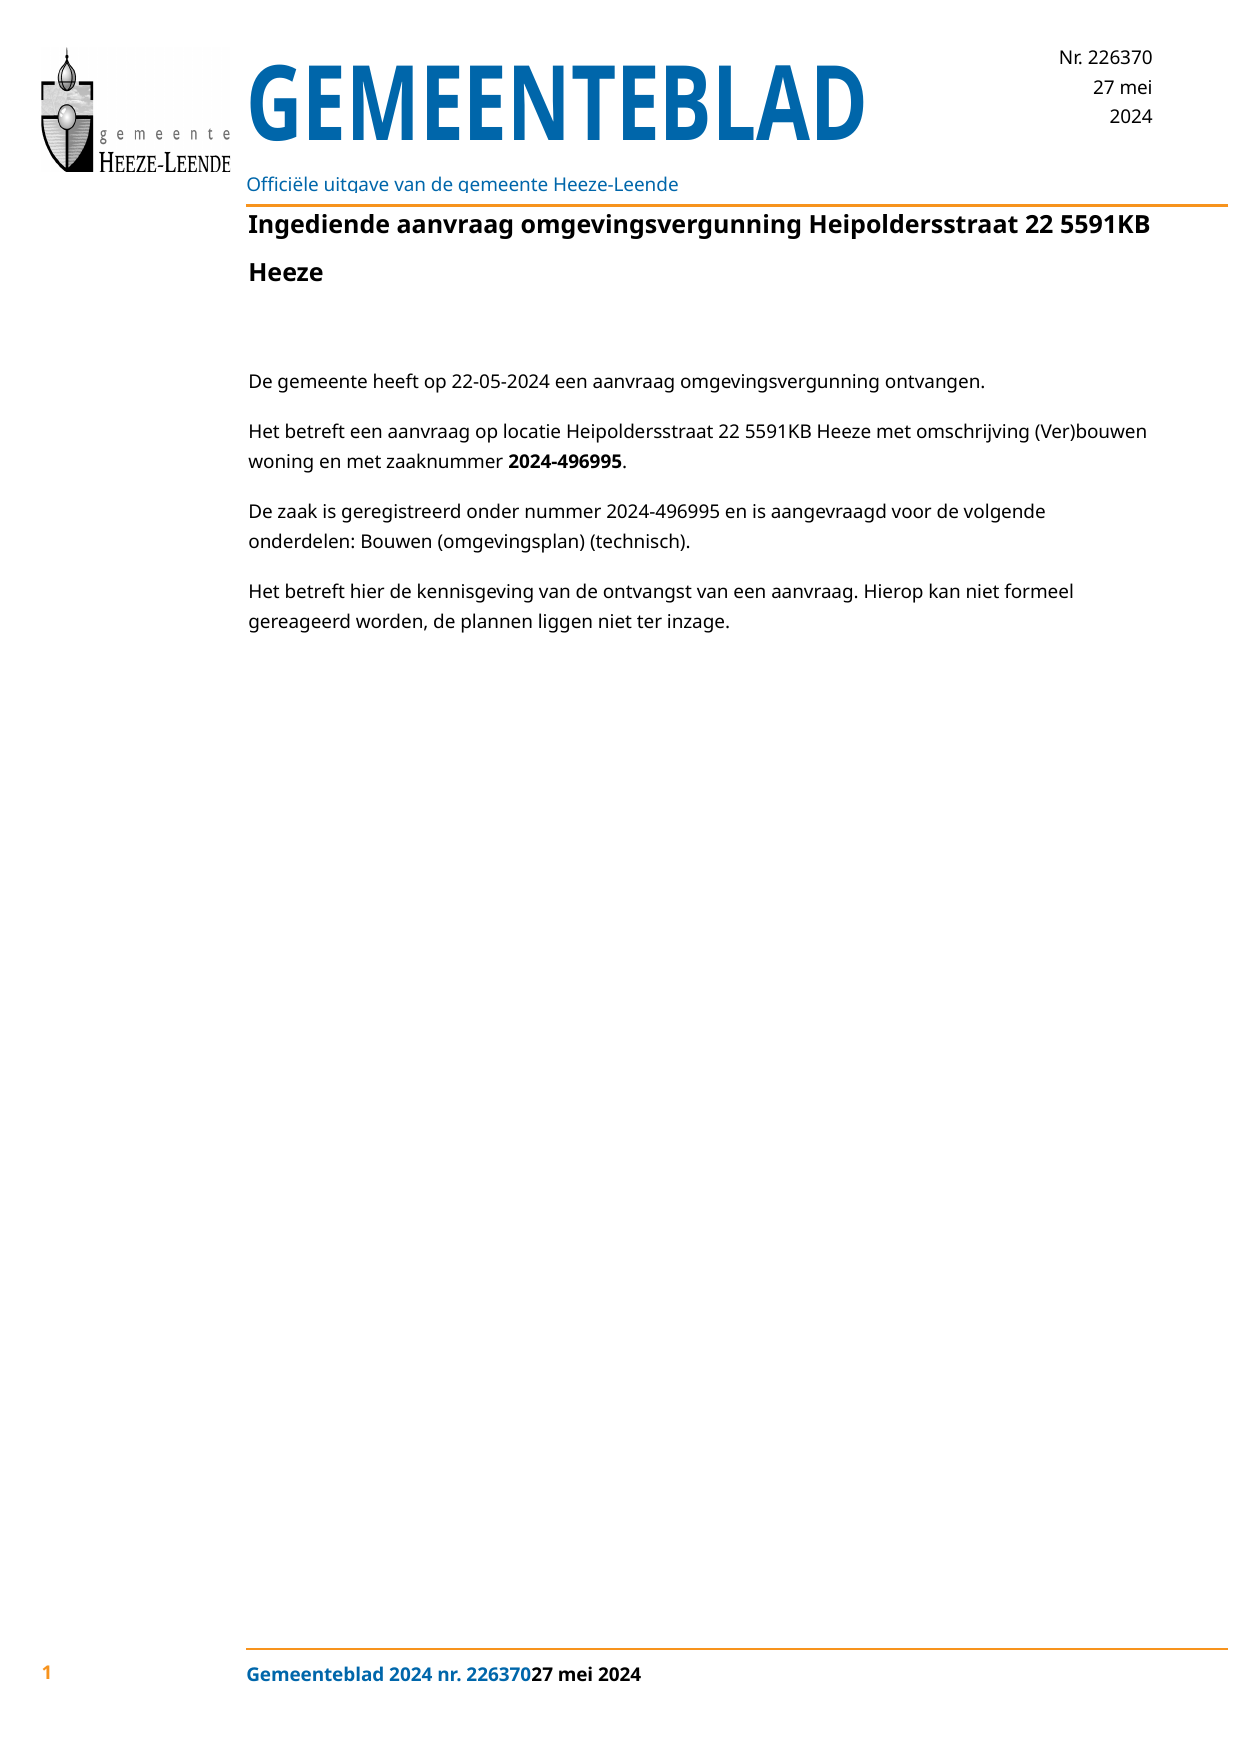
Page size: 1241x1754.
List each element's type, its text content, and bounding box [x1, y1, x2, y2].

text De gemeente heeft op 22-05-2024 een aanvraag omgevingsvergunning ontvangen. [248, 368, 1152, 394]
text Ingediende aanvraag omgevingsvergunning Heipoldersstraat 22 5591KB Heeze [248, 207, 1152, 288]
picture [41, 47, 231, 172]
text De zaak is geregistreerd onder nummer 2024-496995 en is aangevraagd voor de volgende onderdelen: Bouwen (omgevingsplan) (technisch). [248, 499, 1152, 554]
text Het betreft hier de kennisgeving van de ontvangst van een aanvraag. Hierop kan niet formeel gereageerd worden, de plannen liggen niet ter inzage. [248, 579, 1152, 634]
text Het betreft een aanvraag op locatie Heipoldersstraat 22 5591KB Heeze met omschrijving (Ver)bouwen woning en met zaaknummer 2024-496995. [248, 419, 1152, 474]
